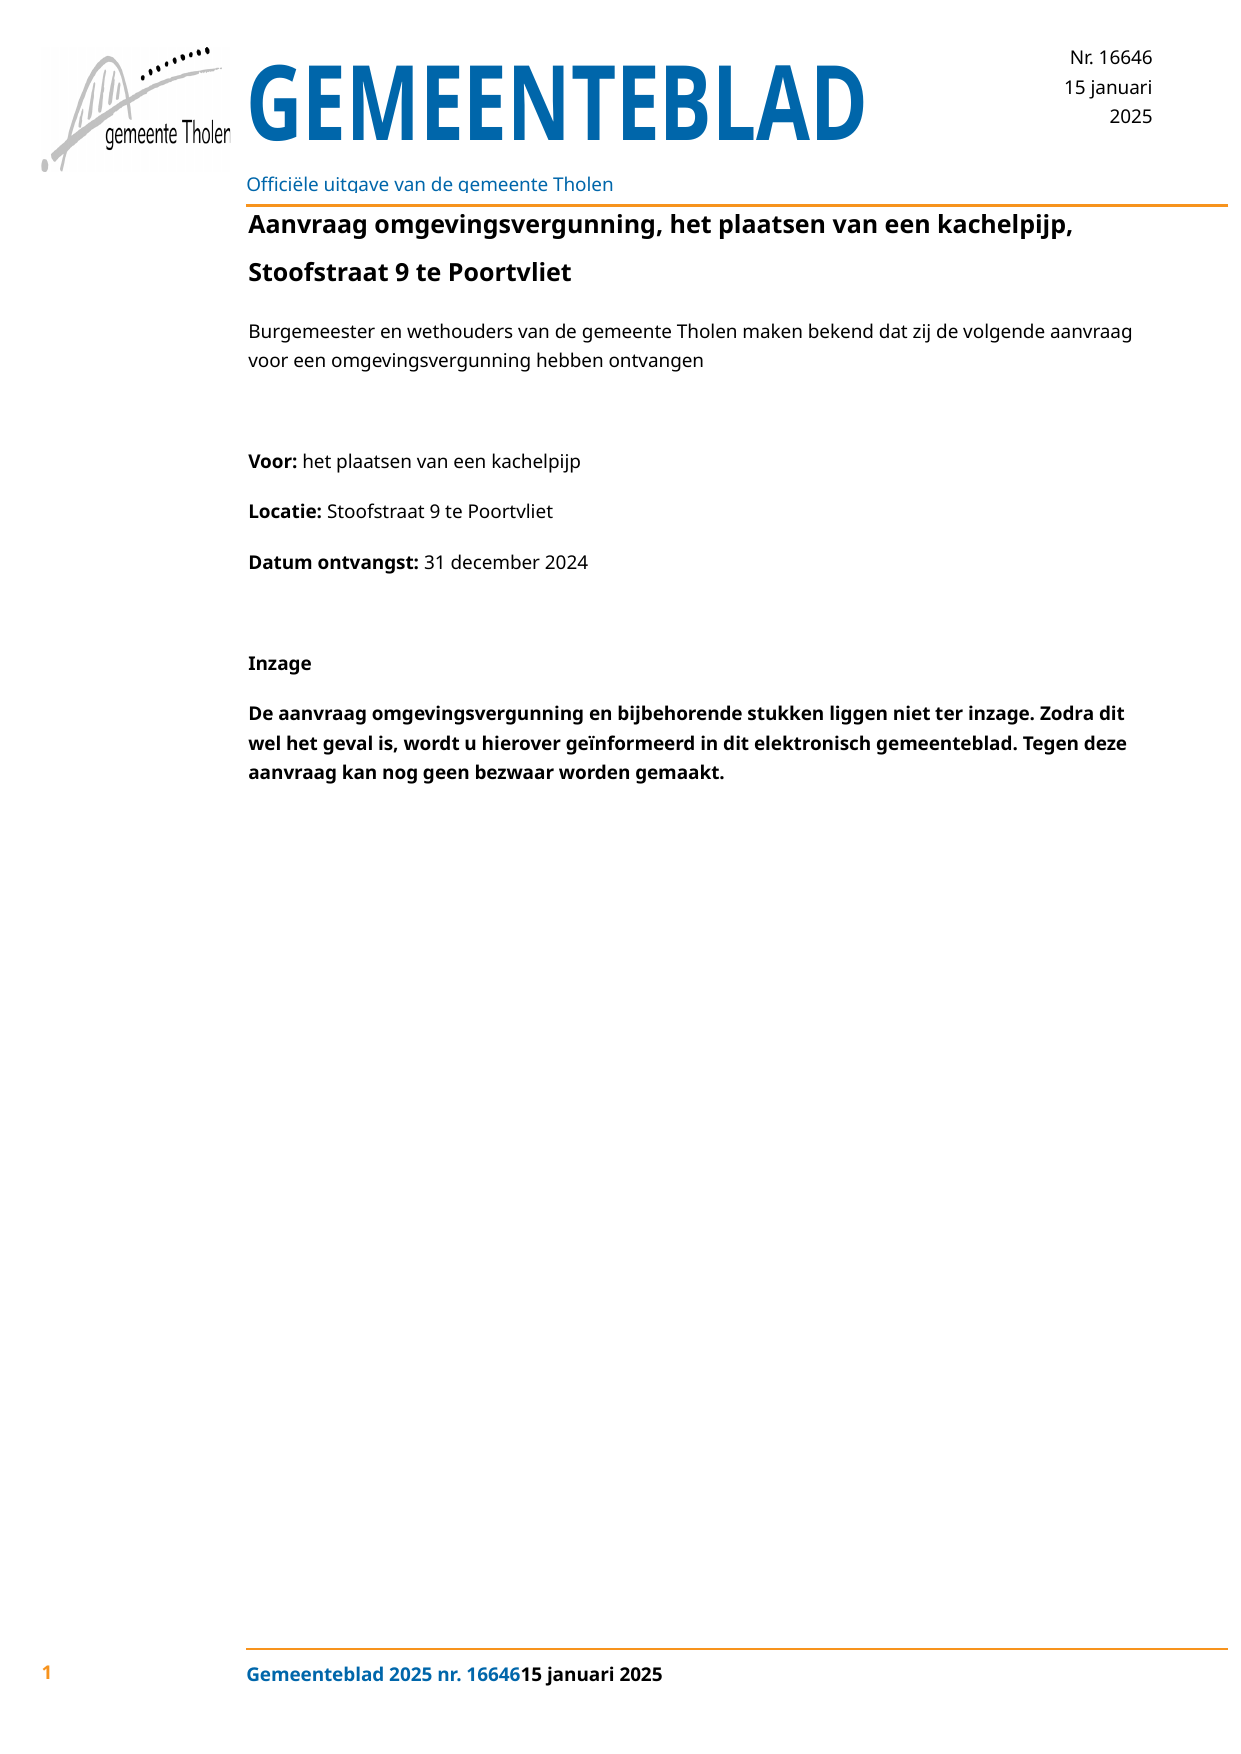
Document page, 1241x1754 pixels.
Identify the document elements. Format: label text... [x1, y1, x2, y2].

picture [41, 47, 231, 172]
text De aanvraag omgevingsvergunning en bijbehorende stukken liggen niet ter inzage. Zodra dit wel het geval is, wordt u hierover geïnformeerd in dit elektronisch gemeenteblad. Tegen deze aanvraag kan nog geen bezwaar worden gemaakt. [248, 700, 1152, 785]
text Datum ontvangst: 31 december 2024 [248, 549, 1152, 575]
text Locatie: Stoofstraat 9 te Poortvliet [248, 499, 1152, 524]
text Voor: het plaatsen van een kachelpijp [248, 448, 1152, 474]
text Burgemeester en wethouders van de gemeente Tholen maken bekend dat zij de volgende aanvraag voor een omgevingsvergunning hebben ontvangen [248, 318, 1152, 373]
text Aanvraag omgevingsvergunning, het plaatsen van een kachelpijp, Stoofstraat 9 te Poortvliet [248, 207, 1152, 288]
text Inzage [248, 650, 1152, 676]
